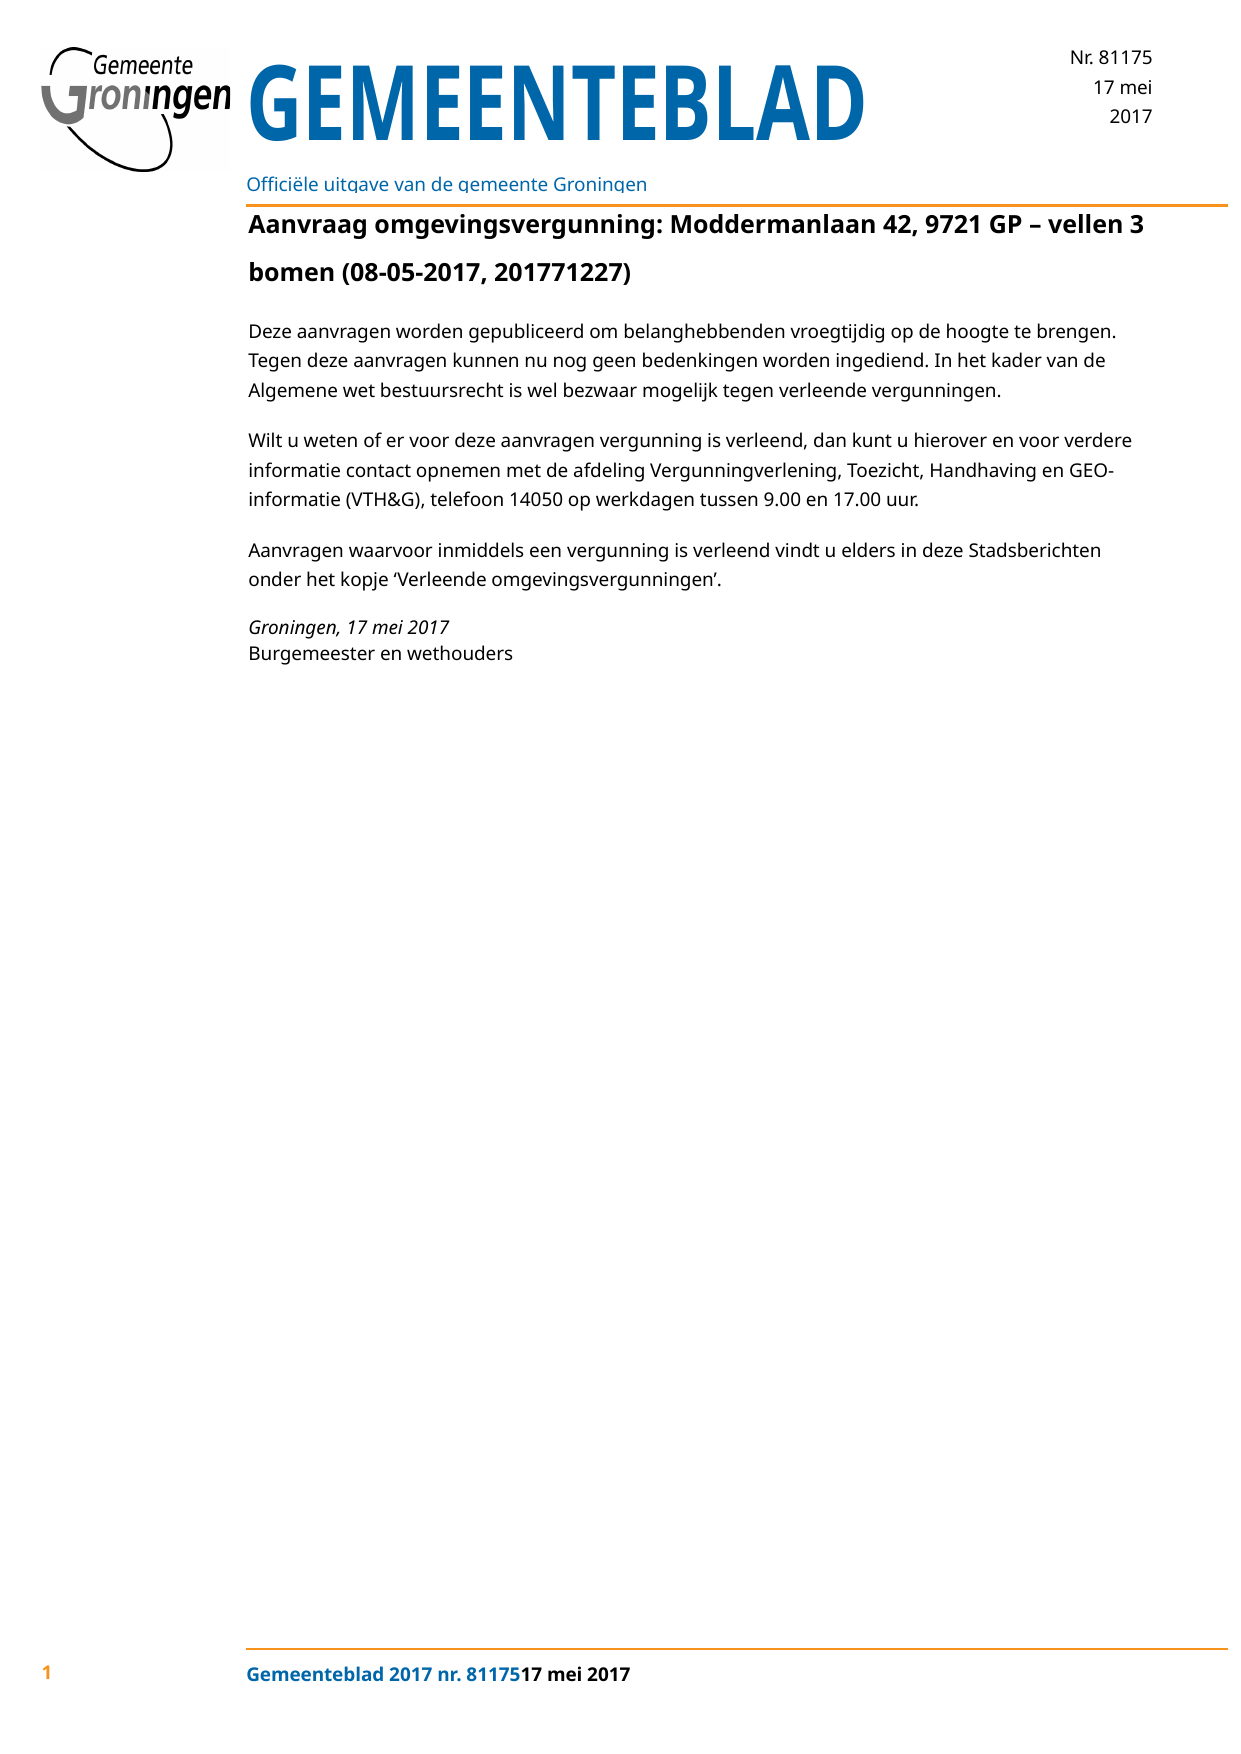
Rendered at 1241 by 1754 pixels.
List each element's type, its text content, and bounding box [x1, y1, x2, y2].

text Wilt u weten of er voor deze aanvragen vergunning is verleend, dan kunt u hierover en voor verdere informatie contact opnemen met de afdeling Vergunningverlening, Toezicht, Handhaving en GEO-informatie (VTH&G), telefoon 14050 op werkdagen tussen 9.00 en 17.00 uur. [248, 427, 1152, 512]
text Groningen, 17 mei 2017 [248, 614, 1152, 640]
text Deze aanvragen worden gepubliceerd om belanghebbenden vroegtijdig op de hoogte te brengen. Tegen deze aanvragen kunnen nu nog geen bedenkingen worden ingediend. In het kader van de Algemene wet bestuursrecht is wel bezwaar mogelijk tegen verleende vergunningen. [248, 318, 1152, 403]
text Aanvraag omgevingsvergunning: Moddermanlaan 42, 9721 GP – vellen 3 bomen (08-05-2017, 201771227) [248, 207, 1152, 288]
picture [41, 47, 231, 172]
text Aanvragen waarvoor inmiddels een vergunning is verleend vindt u elders in deze Stadsberichten onder het kopje ‘Verleende omgevingsvergunningen’. [248, 537, 1152, 592]
text Burgemeester en wethouders [248, 640, 1152, 666]
